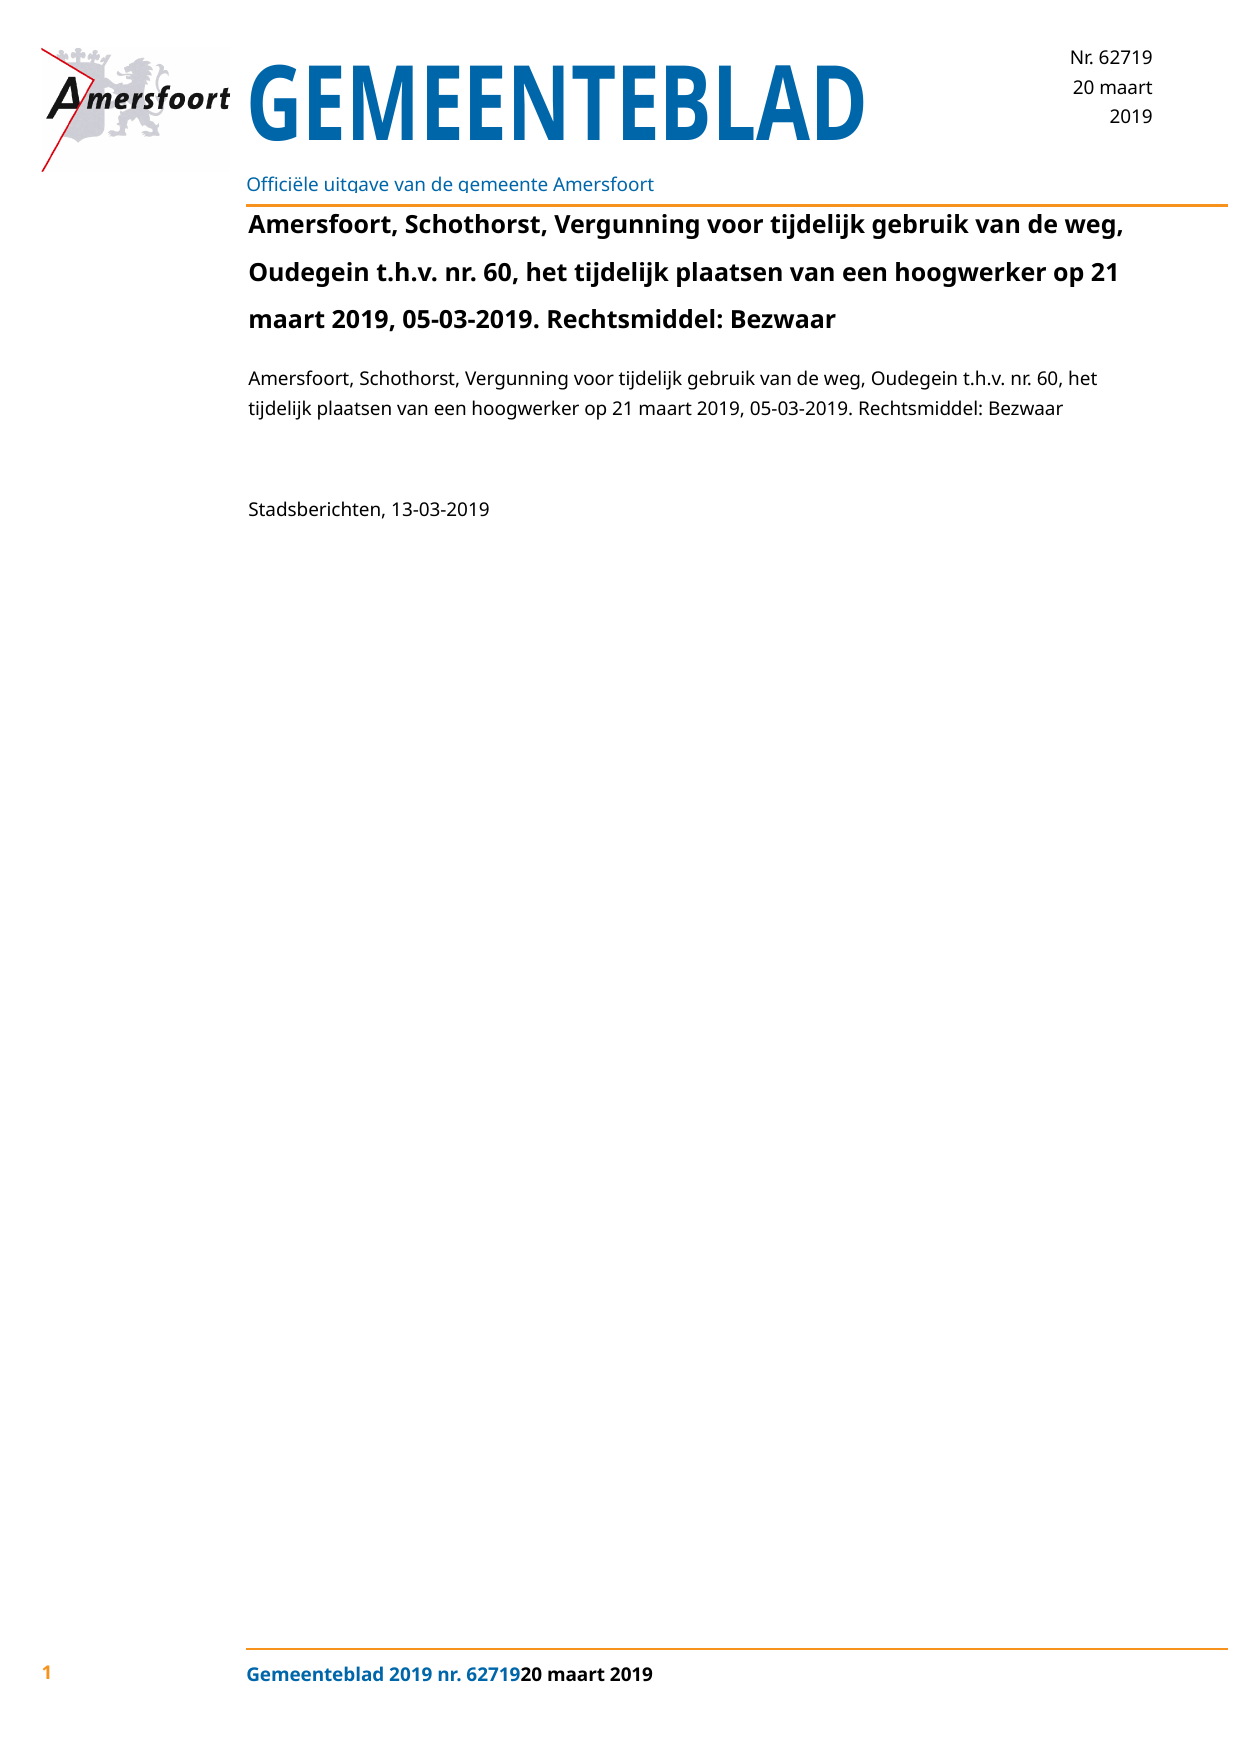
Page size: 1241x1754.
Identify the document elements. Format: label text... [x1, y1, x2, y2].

text Stadsberichten, 13-03-2019 [248, 496, 1152, 522]
text Amersfoort, Schothorst, Vergunning voor tijdelijk gebruik van de weg, Oudegein t.h.v. nr. 60, het tijdelijk plaatsen van een hoogwerker op 21 maart 2019, 05-03-2019. Rechtsmiddel: Bezwaar [248, 207, 1152, 336]
text Amersfoort, Schothorst, Vergunning voor tijdelijk gebruik van de weg, Oudegein t.h.v. nr. 60, het tijdelijk plaatsen van een hoogwerker op 21 maart 2019, 05-03-2019. Rechtsmiddel: Bezwaar [248, 366, 1152, 421]
picture [41, 47, 231, 172]
